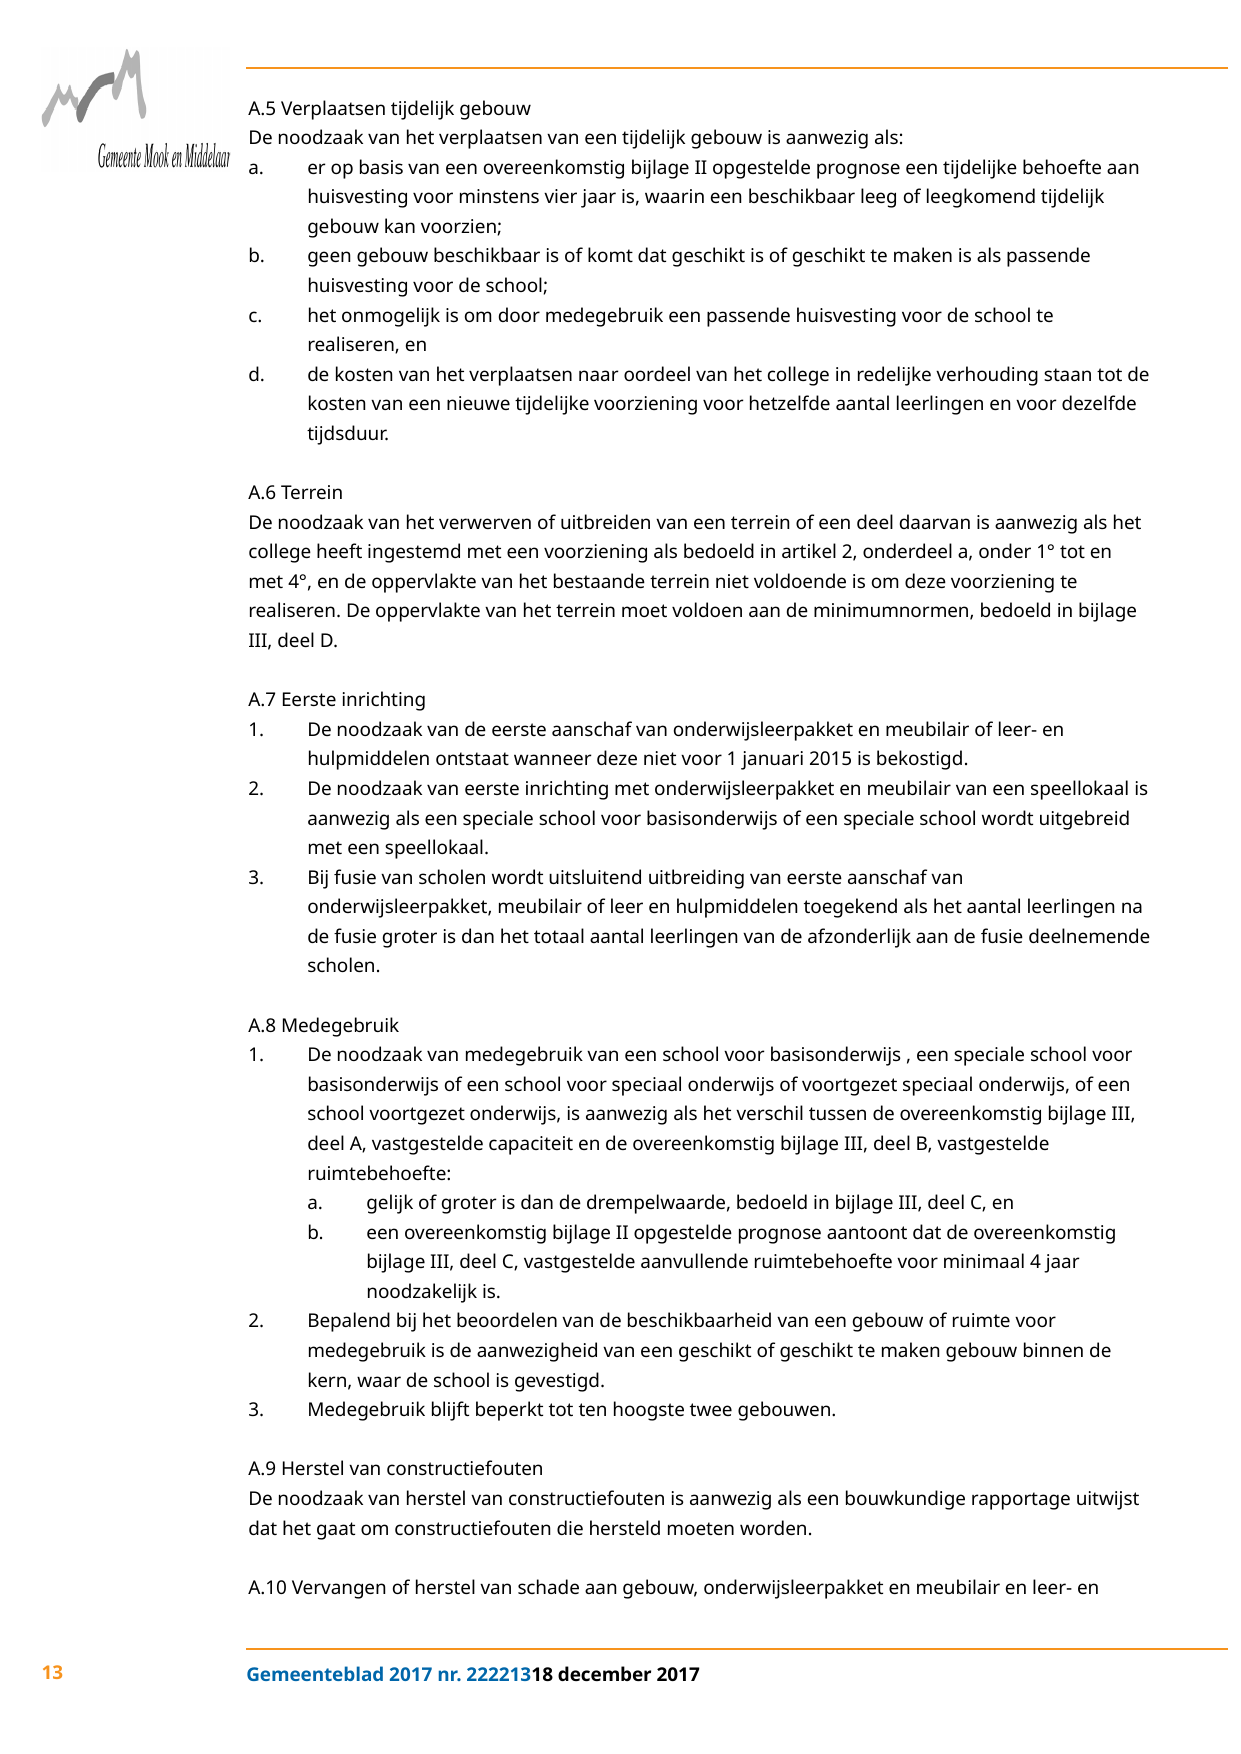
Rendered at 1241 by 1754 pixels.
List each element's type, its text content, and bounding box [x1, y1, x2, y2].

list de kosten van het verplaatsen naar oordeel van het college in redelijke verhouding staan tot de kosten van een nieuwe tijdelijke voorziening voor hetzelfde aantal leerlingen en voor dezelfde tijdsduur. [248, 361, 1152, 446]
list er op basis van een overeenkomstig bijlage II opgestelde prognose een tijdelijke behoefte aan huisvesting voor minstens vier jaar is, waarin een beschikbaar leeg of leegkomend tijdelijk gebouw kan voorzien; [248, 154, 1152, 239]
list De noodzaak van de eerste aanschaf van onderwijsleerpakket en meubilair of leer- en hulpmiddelen ontstaat wanneer deze niet voor 1 januari 2015 is bekostigd. [248, 716, 1152, 771]
list geen gebouw beschikbaar is of komt dat geschikt is of geschikt te maken is als passende huisvesting voor de school; [248, 243, 1152, 298]
list een overeenkomstig bijlage II opgestelde prognose aantoont dat de overeenkomstig bijlage III, deel C, vastgestelde aanvullende ruimtebehoefte voor minimaal 4 jaar noodzakelijk is. [307, 1219, 1152, 1304]
list gelijk of groter is dan de drempelwaarde, bedoeld in bijlage III, deel C, en [307, 1189, 1152, 1215]
text A.9 Herstel van constructiefouten [248, 1456, 1152, 1481]
text A.8 Medegebruik [248, 1012, 1152, 1038]
text A.5 Verplaatsen tijdelijk gebouw [248, 95, 1152, 121]
text De noodzaak van het verwerven of uitbreiden van een terrein of een deel daarvan is aanwezig als het college heeft ingestemd met een voorziening als bedoeld in artikel 2, onderdeel a, onder 1° tot en met 4°, en de oppervlakte van het bestaande terrein niet voldoende is om deze voorziening te realiseren. De oppervlakte van het terrein moet voldoen aan de minimumnormen, bedoeld in bijlage III, deel D. [248, 509, 1152, 653]
list Bij fusie van scholen wordt uitsluitend uitbreiding van eerste aanschaf van onderwijsleerpakket, meubilair of leer en hulpmiddelen toegekend als het aantal leerlingen na de fusie groter is dan het totaal aantal leerlingen van de afzonderlijk aan de fusie deelnemende scholen. [248, 864, 1152, 978]
list Medegebruik blijft beperkt tot ten hoogste twee gebouwen. [248, 1396, 1152, 1422]
text De noodzaak van het verplaatsen van een tijdelijk gebouw is aanwezig als: [248, 124, 1152, 150]
text A.7 Eerste inrichting [248, 686, 1152, 712]
text De noodzaak van herstel van constructiefouten is aanwezig als een bouwkundige rapportage uitwijst dat het gaat om constructiefouten die hersteld moeten worden. [248, 1485, 1152, 1541]
list het onmogelijk is om door medegebruik een passende huisvesting voor de school te realiseren, en [248, 302, 1152, 357]
text A.10 Vervangen of herstel van schade aan gebouw, onderwijsleerpakket en meubilair en leer- en [248, 1574, 1152, 1600]
text A.6 Terrein [248, 479, 1152, 505]
picture [41, 47, 231, 172]
list De noodzaak van medegebruik van een school voor basisonderwijs , een speciale school voor basisonderwijs of een school voor speciaal onderwijs of voortgezet speciaal onderwijs, of een school voortgezet onderwijs, is aanwezig als het verschil tussen de overeenkomstig bijlage III, deel A, vastgestelde capaciteit en de overeenkomstig bijlage III, deel B, vastgestelde ruimtebehoefte: [248, 1041, 1152, 1186]
list Bepalend bij het beoordelen van de beschikbaarheid van een gebouw of ruimte voor medegebruik is de aanwezigheid van een geschikt of geschikt te maken gebouw binnen de kern, waar de school is gevestigd. [248, 1308, 1152, 1393]
list De noodzaak van eerste inrichting met onderwijsleerpakket en meubilair van een speellokaal is aanwezig als een speciale school voor basisonderwijs of een speciale school wordt uitgebreid met een speellokaal. [248, 775, 1152, 860]
